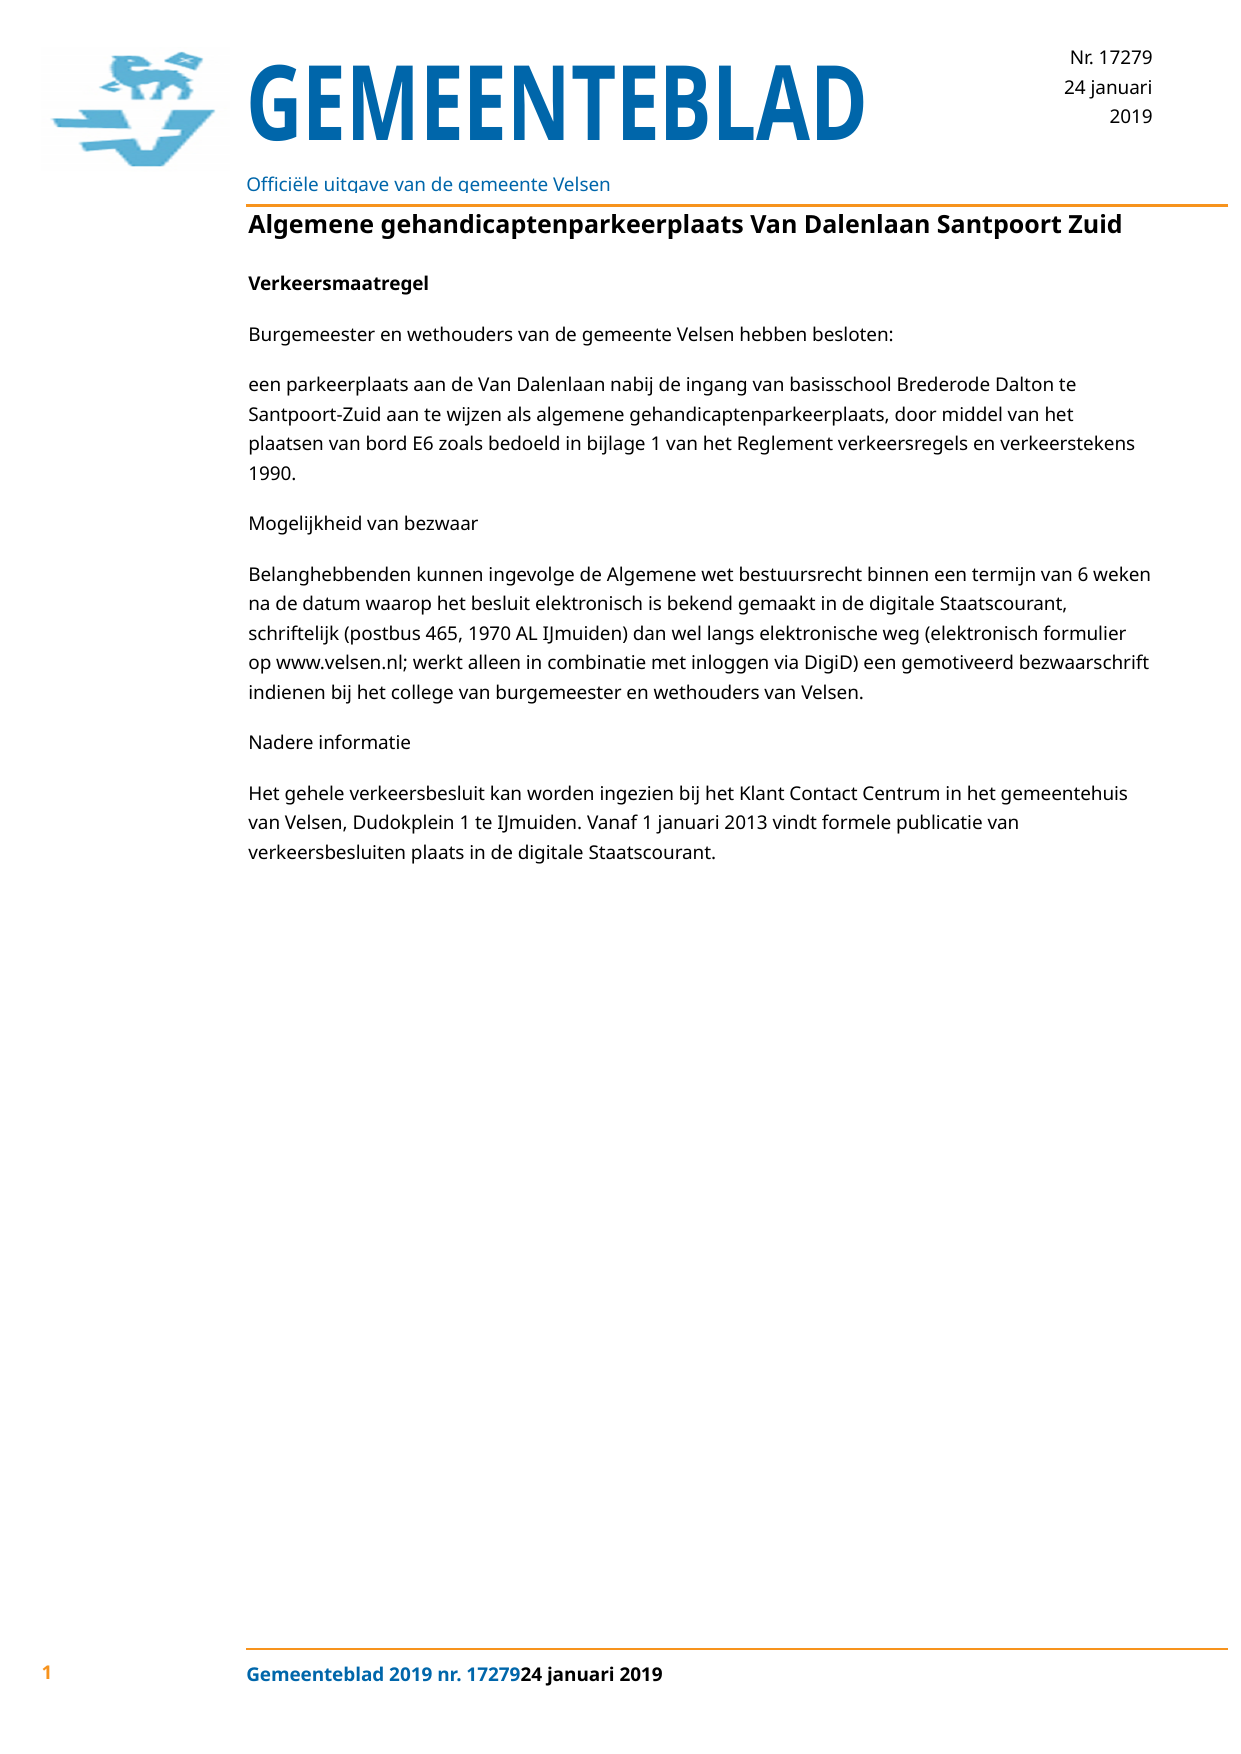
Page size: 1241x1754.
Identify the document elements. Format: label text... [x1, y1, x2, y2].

text Verkeersmaatregel [248, 270, 1152, 296]
text Algemene gehandicaptenparkeerplaats Van Dalenlaan Santpoort Zuid [248, 207, 1152, 241]
text Belanghebbenden kunnen ingevolge de Algemene wet bestuursrecht binnen een termijn van 6 weken na de datum waarop het besluit elektronisch is bekend gemaakt in de digitale Staatscourant, schriftelijk (postbus 465, 1970 AL IJmuiden) dan wel langs elektronische weg (elektronisch formulier op www.velsen.nl; werkt alleen in combinatie met inloggen via DigiD) een gemotiveerd bezwaarschrift indienen bij het college van burgemeester en wethouders van Velsen. [248, 561, 1152, 705]
text een parkeerplaats aan de Van Dalenlaan nabij de ingang van basisschool Brederode Dalton te Santpoort-Zuid aan te wijzen als algemene gehandicaptenparkeerplaats, door middel van het plaatsen van bord E6 zoals bedoeld in bijlage 1 van het Reglement verkeersregels en verkeerstekens 1990. [248, 371, 1152, 486]
picture [41, 47, 231, 172]
text Burgemeester en wethouders van de gemeente Velsen hebben besloten: [248, 321, 1152, 346]
text Het gehele verkeersbesluit kan worden ingezien bij het Klant Contact Centrum in het gemeentehuis van Velsen, Dudokplein 1 te IJmuiden. Vanaf 1 januari 2013 vindt formele publicatie van verkeersbesluiten plaats in de digitale Staatscourant. [248, 780, 1152, 865]
text Nadere informatie [248, 729, 1152, 755]
text Mogelijkheid van bezwaar [248, 510, 1152, 536]
